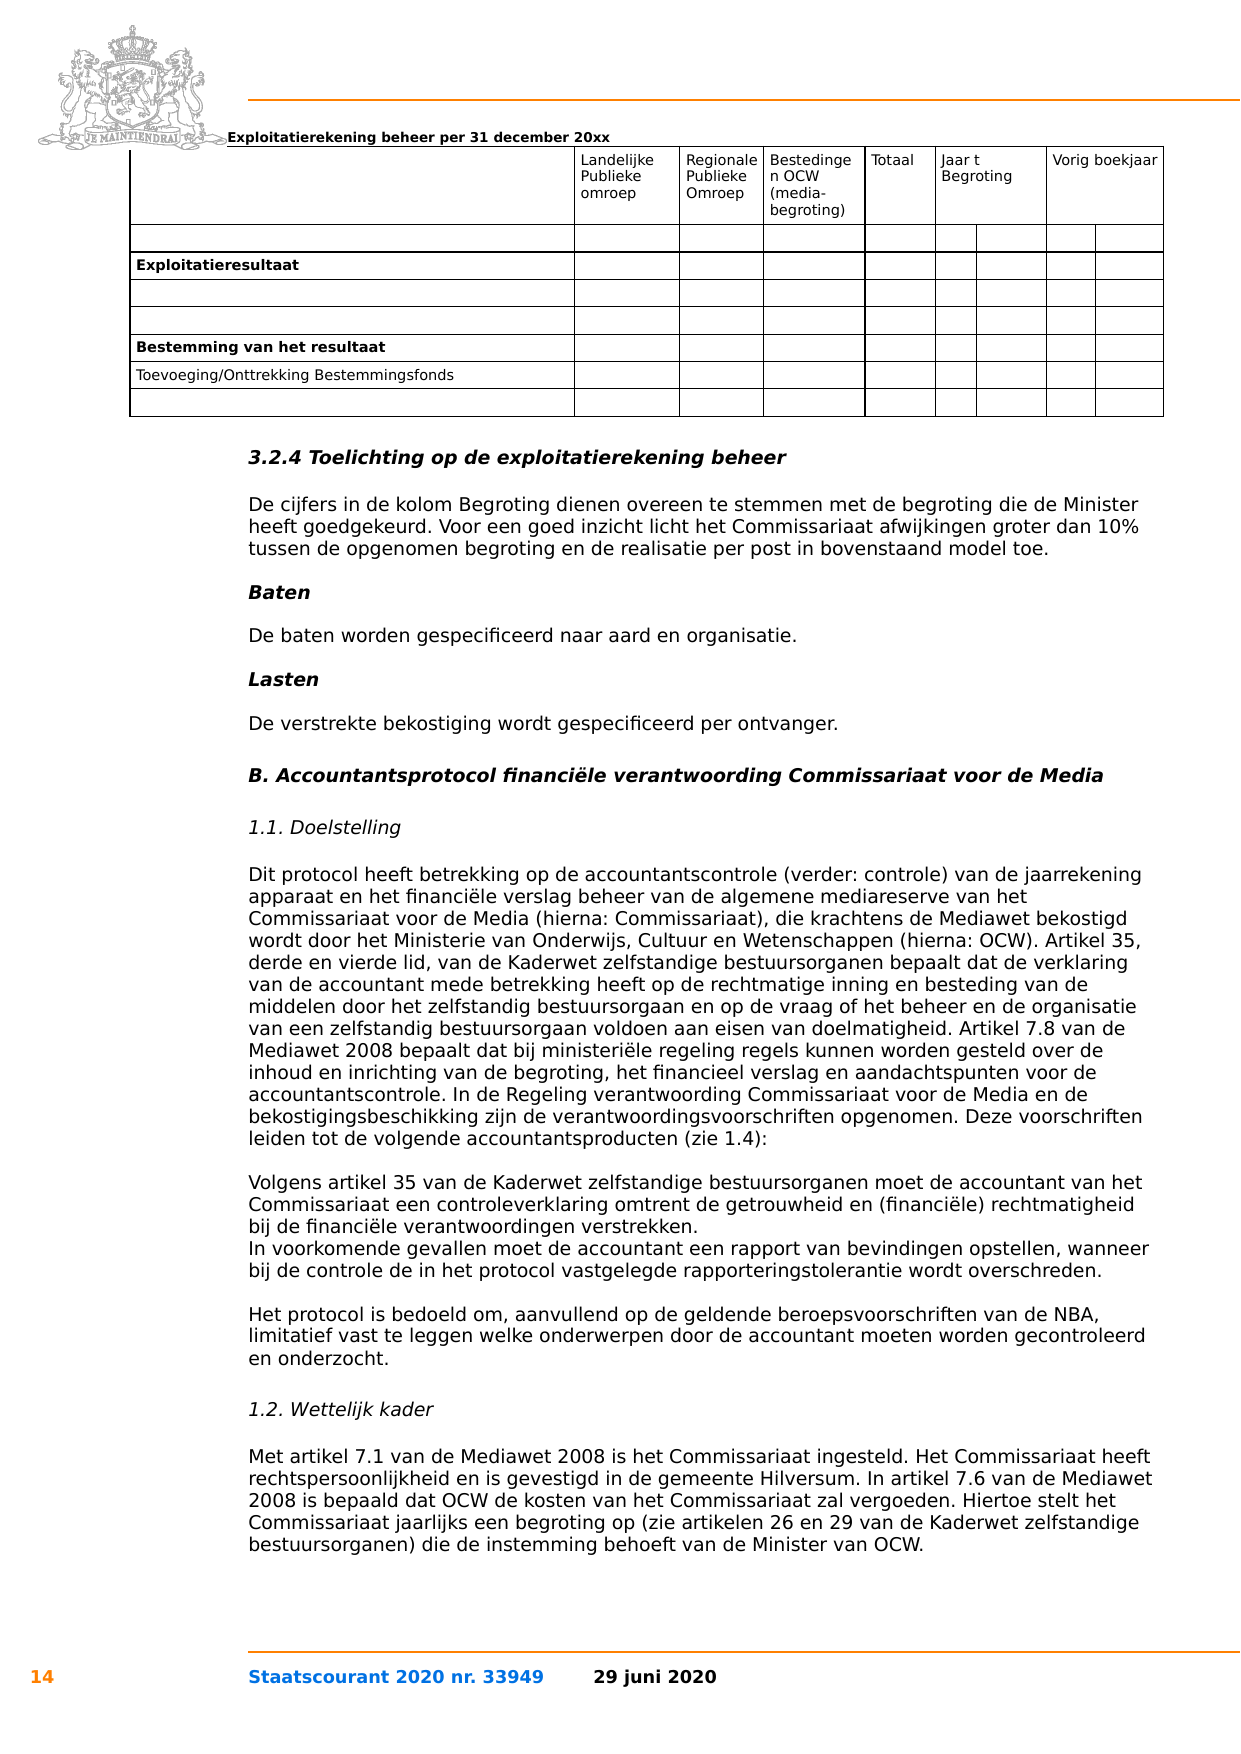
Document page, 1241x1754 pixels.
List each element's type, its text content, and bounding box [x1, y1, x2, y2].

table_cell [131, 147, 574, 224]
subtitle 1.2. Wettelijk kader [248, 1399, 1163, 1421]
table_cell [764, 335, 864, 361]
table_cell [936, 362, 976, 388]
table_cell [977, 253, 1046, 279]
text Met artikel 7.1 van de Mediawet 2008 is het Commissariaat ingesteld. Het Commissariaat heeft rechtspersoonlijkheid en is gevestigd in de gemeente Hilversum. In artikel 7.6 van de Mediawet 2008 is bepaald dat OCW de kosten van het Commissariaat zal vergoeden. Hiertoe stelt het Commissariaat jaarlijks een begroting op (zie artikelen 26 en 29 van de Kaderwet zelfstandige bestuursorganen) die de instemming behoeft van de Minister van OCW. [248, 1446, 1163, 1556]
table_cell Landelijke Publieke omroep [575, 147, 679, 224]
table_cell [866, 280, 935, 306]
table_cell [575, 362, 679, 388]
table_cell [866, 362, 935, 388]
table_cell [131, 307, 574, 333]
table_cell [1096, 280, 1163, 306]
table_cell [1047, 225, 1095, 251]
table_cell [680, 362, 763, 388]
table_cell [764, 389, 864, 416]
subtitle 1.1. Doelstelling [248, 817, 1163, 839]
table_cell [977, 335, 1046, 361]
subtitle Lasten [248, 669, 1163, 691]
table_cell [1047, 253, 1095, 279]
picture [38, 25, 227, 150]
table_cell Regionale Publieke Omroep [680, 147, 763, 224]
table_cell [977, 362, 1046, 388]
subtitle Baten [248, 582, 1163, 603]
table_cell [680, 253, 763, 279]
table_cell [977, 389, 1046, 416]
table_cell [680, 225, 763, 251]
table_cell [936, 280, 976, 306]
table_cell [575, 253, 679, 279]
table_cell [936, 307, 976, 333]
text De verstrekte bekostiging wordt gespecificeerd per ontvanger. [248, 713, 1163, 735]
table_cell Bestedingen OCW (media-begroting) [764, 147, 864, 224]
table_cell Toevoeging/Onttrekking Bestemmingsfonds [131, 362, 574, 388]
table_cell [977, 225, 1046, 251]
table_cell [866, 307, 935, 333]
table_cell [1047, 280, 1095, 306]
table_cell [1047, 389, 1095, 416]
table_cell [680, 335, 763, 361]
subtitle 3.2.4 Toelichting op de exploitatierekening beheer [248, 447, 1163, 469]
text Volgens artikel 35 van de Kaderwet zelfstandige bestuursorganen moet de accountant van het Commissariaat een controleverklaring omtrent de getrouwheid en (financiële) rechtmatigheid bij de financiële verantwoordingen verstrekken. [248, 1172, 1163, 1238]
table_cell [936, 253, 976, 279]
table_cell [866, 225, 935, 251]
table_cell [936, 225, 976, 251]
table_cell [680, 389, 763, 416]
text In voorkomende gevallen moet de accountant een rapport van bevindingen opstellen, wanneer bij de controle de in het protocol vastgelegde rapporteringstolerantie wordt overschreden. [248, 1238, 1163, 1282]
table_cell Totaal [866, 147, 935, 224]
table_cell [977, 307, 1046, 333]
table_cell [866, 335, 935, 361]
text Het protocol is bedoeld om, aanvullend op de geldende beroepsvoorschriften van de NBA, limitatief vast te leggen welke onderwerpen door de accountant moeten worden gecontroleerd en onderzocht. [248, 1303, 1163, 1369]
table_cell [131, 280, 574, 306]
table_cell [575, 335, 679, 361]
table_cell [977, 280, 1046, 306]
table_cell [1096, 389, 1163, 416]
table_cell [764, 225, 864, 251]
table_cell [1096, 253, 1163, 279]
text Dit protocol heeft betrekking op de accountantscontrole (verder: controle) van de jaarrekening apparaat en het financiële verslag beheer van de algemene mediareserve van het Commissariaat voor de Media (hierna: Commissariaat), die krachtens de Mediawet bekostigd wordt door het Ministerie van Onderwijs, Cultuur en Wetenschappen (hierna: OCW). Artikel 35, derde en vierde lid, van de Kaderwet zelfstandige bestuursorganen bepaalt dat de verklaring van de accountant mede betrekking heeft op de rechtmatige inning en besteding van de middelen door het zelfstandig bestuursorgaan en op de vraag of het beheer en de organisatie van een zelfstandig bestuursorgaan voldoen aan eisen van doelmatigheid. Artikel 7.8 van de Mediawet 2008 bepaalt dat bij ministeriële regeling regels kunnen worden gesteld over de inhoud en inrichting van de begroting, het financieel verslag en aandachtspunten voor de accountantscontrole. In de Regeling verantwoording Commissariaat voor de Media en de bekostigingsbeschikking zijn de verantwoordingsvoorschriften opgenomen. Deze voorschriften leiden tot de volgende accountantsproducten (zie 1.4): [248, 864, 1163, 1150]
subtitle B. Accountantsprotocol financiële verantwoording Commissariaat voor de Media [248, 765, 1163, 787]
table_cell [764, 307, 864, 333]
table_cell Vorig boekjaar [1047, 147, 1163, 224]
table_cell [680, 307, 763, 333]
table_cell [575, 307, 679, 333]
table_cell [936, 335, 976, 361]
table_header Exploitatierekening beheer per 31 december 20xx [227, 130, 1163, 146]
table_cell [575, 389, 679, 416]
text De baten worden gespecificeerd naar aard en organisatie. [248, 625, 1163, 647]
text De cijfers in de kolom Begroting dienen overeen te stemmen met de begroting die de Minister heeft goedgekeurd. Voor een goed inzicht licht het Commissariaat afwijkingen groter dan 10% tussen de opgenomen begroting en de realisatie per post in bovenstaand model toe. [248, 494, 1163, 560]
table_cell [764, 362, 864, 388]
table_cell [131, 225, 574, 251]
table_cell [1096, 307, 1163, 333]
table_cell [936, 389, 976, 416]
table_cell [1047, 335, 1095, 361]
table_cell [866, 389, 935, 416]
table_cell [1096, 225, 1163, 251]
table_cell [131, 389, 574, 416]
table_cell Jaar t Begroting [936, 147, 1046, 224]
table_cell [575, 280, 679, 306]
table_cell [866, 253, 935, 279]
table_cell [680, 280, 763, 306]
table_cell [1096, 362, 1163, 388]
table_cell [575, 225, 679, 251]
table_cell [764, 280, 864, 306]
table_cell [764, 253, 864, 279]
table_cell [1047, 307, 1095, 333]
table_cell [1047, 362, 1095, 388]
table_cell Bestemming van het resultaat [131, 335, 574, 361]
table_cell Exploitatieresultaat [131, 253, 574, 279]
table_cell [1096, 335, 1163, 361]
